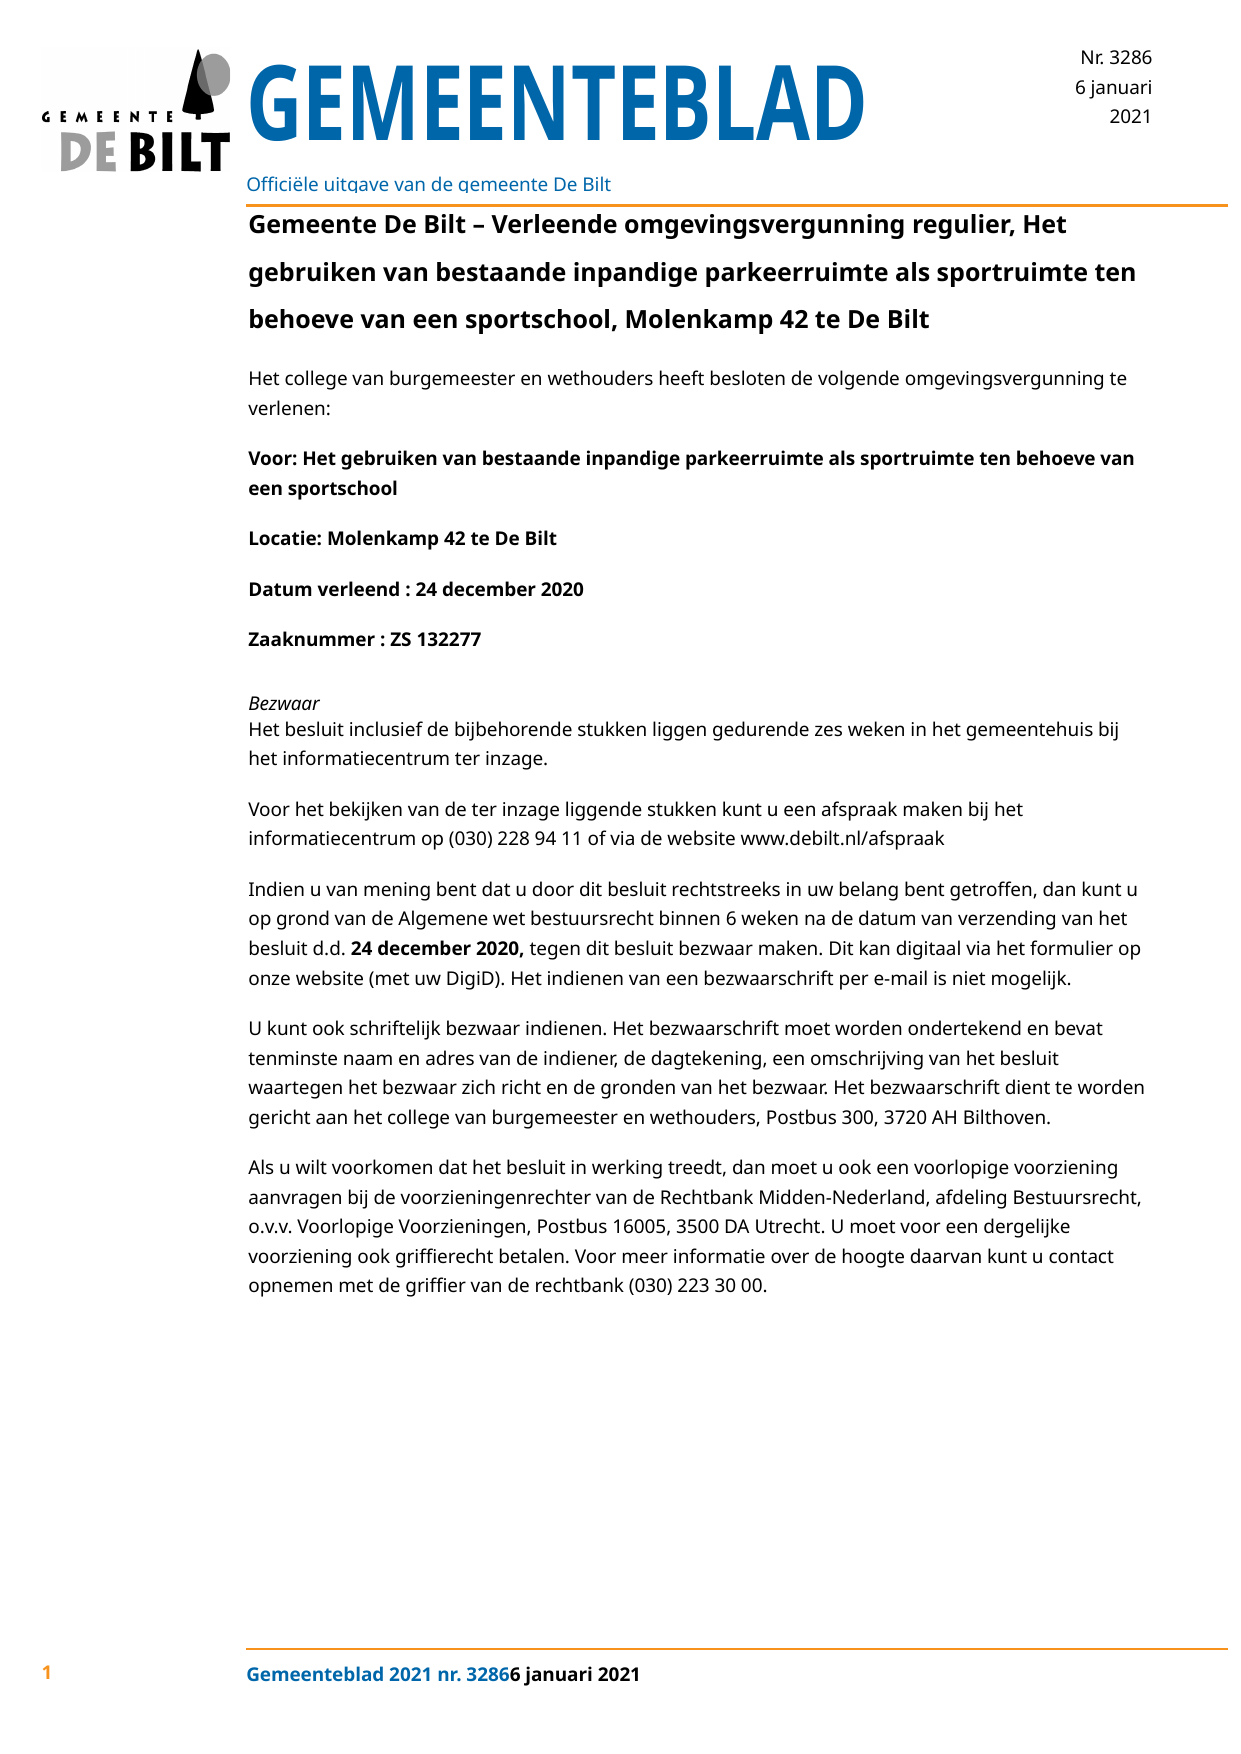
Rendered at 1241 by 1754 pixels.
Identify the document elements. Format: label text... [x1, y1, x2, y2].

text Het besluit inclusief de bijbehorende stukken liggen gedurende zes weken in het gemeentehuis bij het informatiecentrum ter inzage. [248, 716, 1152, 771]
text Voor het bekijken van de ter inzage liggende stukken kunt u een afspraak maken bij het informatiecentrum op (030) 228 94 11 of via de website www.debilt.nl/afspraak [248, 796, 1152, 851]
text Gemeente De Bilt – Verleende omgevingsvergunning regulier, Het gebruiken van bestaande inpandige parkeerruimte als sportruimte ten behoeve van een sportschool, Molenkamp 42 te De Bilt [248, 207, 1152, 336]
picture [41, 47, 231, 172]
text Locatie: Molenkamp 42 te De Bilt [248, 526, 1152, 551]
text Het college van burgemeester en wethouders heeft besloten de volgende omgevingsvergunning te verlenen: [248, 366, 1152, 421]
text Als u wilt voorkomen dat het besluit in werking treedt, dan moet u ook een voorlopige voorziening aanvragen bij de voorzieningenrechter van de Rechtbank Midden-Nederland, afdeling Bestuursrecht, o.v.v. Voorlopige Voorzieningen, Postbus 16005, 3500 DA Utrecht. U moet voor een dergelijke voorziening ook griffierecht betalen. Voor meer informatie over de hoogte daarvan kunt u contact opnemen met de griffier van de rechtbank (030) 223 30 00. [248, 1154, 1152, 1298]
text Indien u van mening bent dat u door dit besluit rechtstreeks in uw belang bent getroffen, dan kunt u op grond van de Algemene wet bestuursrecht binnen 6 weken na de datum van verzending van het besluit d.d. 24 december 2020, tegen dit besluit bezwaar maken. Dit kan digitaal via het formulier op onze website (met uw DigiD). Het indienen van een bezwaarschrift per e-mail is niet mogelijk. [248, 876, 1152, 991]
text Voor: Het gebruiken van bestaande inpandige parkeerruimte als sportruimte ten behoeve van een sportschool [248, 446, 1152, 501]
text Datum verleend : 24 december 2020 [248, 576, 1152, 602]
text Zaaknummer : ZS 132277 [248, 626, 1152, 652]
text U kunt ook schriftelijk bezwaar indienen. Het bezwaarschrift moet worden ondertekend en bevat tenminste naam en adres van de indiener, de dagtekening, een omschrijving van het besluit waartegen het bezwaar zich richt en de gronden van het bezwaar. Het bezwaarschrift dient te worden gericht aan het college van burgemeester en wethouders, Postbus 300, 3720 AH Bilthoven. [248, 1015, 1152, 1130]
text Bezwaar [248, 690, 1152, 716]
